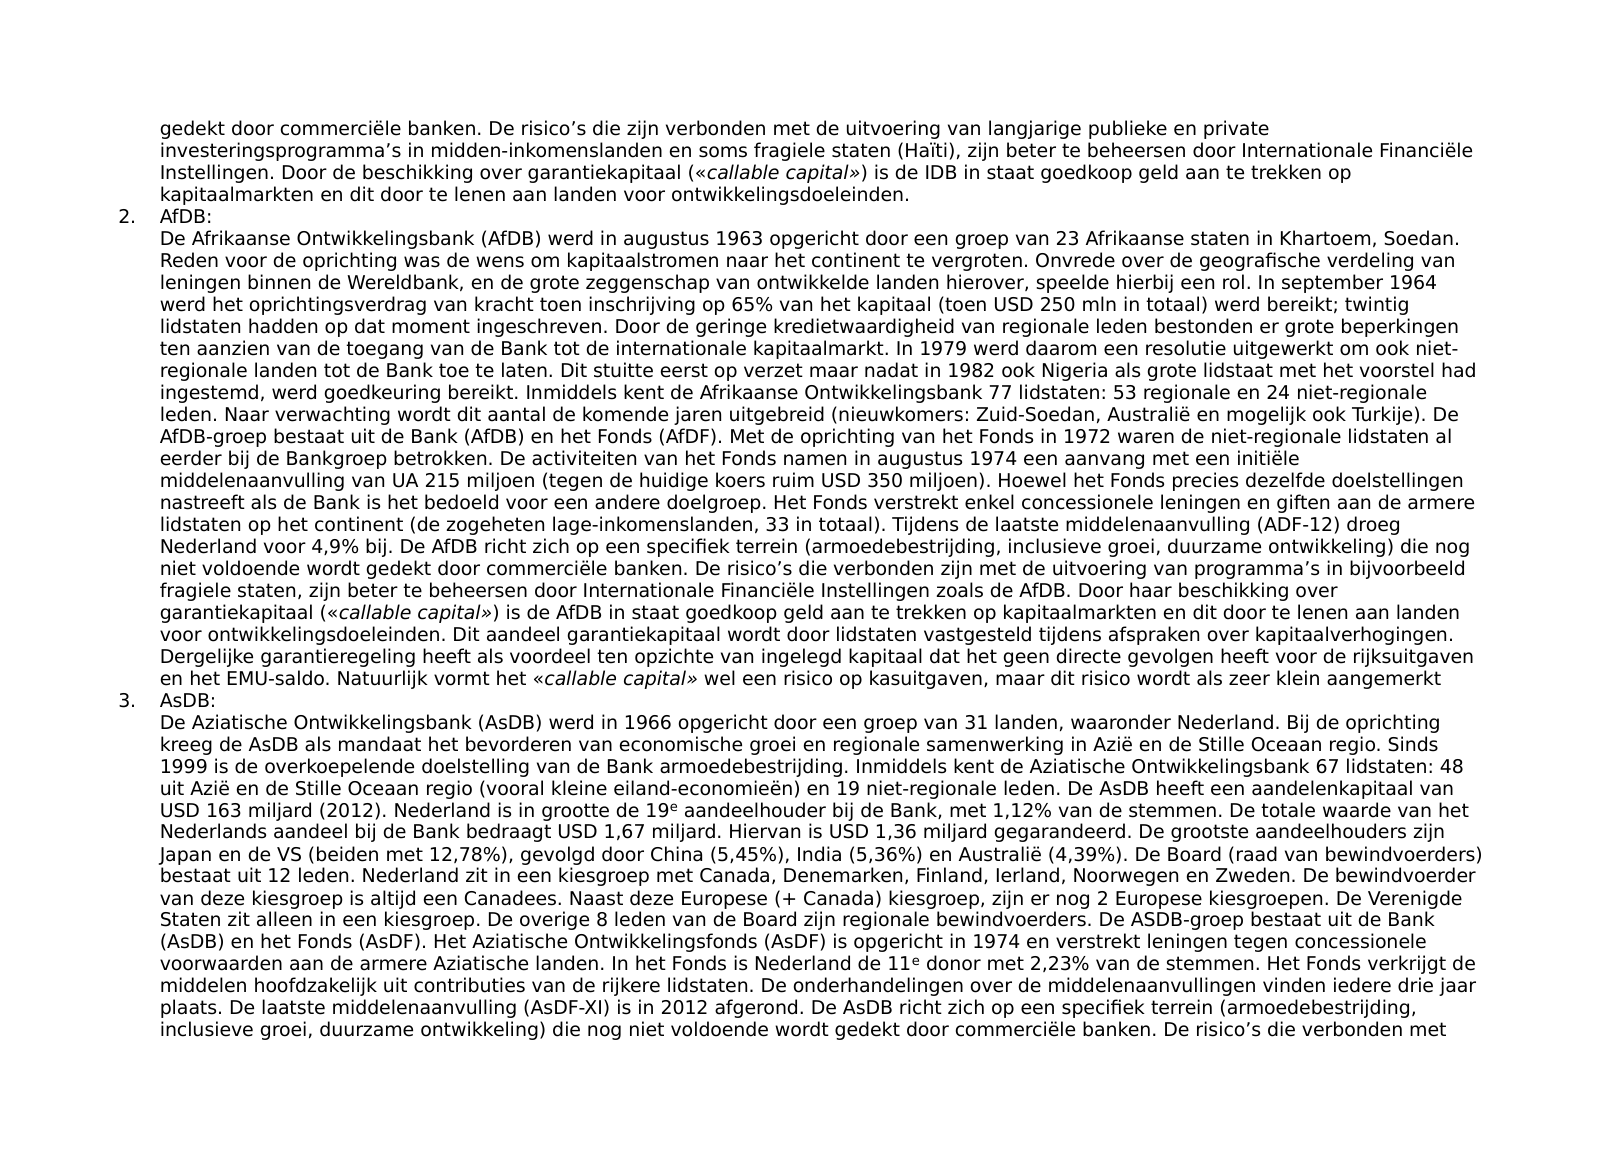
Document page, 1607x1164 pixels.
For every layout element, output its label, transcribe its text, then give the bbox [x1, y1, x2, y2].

text 3. AsDB: [118, 689, 1488, 712]
text 2. AfDB: [118, 206, 1488, 228]
text gedekt door commerciële banken. De risico’s die zijn verbonden met de uitvoering van langjarige publieke en private investeringsprogramma’s in midden-inkomenslanden en soms fragiele staten (Haïti), zijn beter te beheersen door Internationale Financiële Instellingen. Door de beschikking over garantiekapitaal («callable capital») is de IDB in staat goedkoop geld aan te trekken op kapitaalmarkten en dit door te lenen aan landen voor ontwikkelingsdoeleinden. [159, 118, 1488, 206]
text De Aziatische Ontwikkelingsbank (AsDB) werd in 1966 opgericht door een groep van 31 landen, waaronder Nederland. Bij de oprichting kreeg de AsDB als mandaat het bevorderen van economische groei en regionale samenwerking in Azië en de Stille Oceaan regio. Sinds 1999 is de overkoepelende doelstelling van de Bank armoedebestrijding. Inmiddels kent de Aziatische Ontwikkelingsbank 67 lidstaten: 48 uit Azië en de Stille Oceaan regio (vooral kleine eiland-economieën) en 19 niet-regionale leden. De AsDB heeft een aandelenkapitaal van USD 163 miljard (2012). Nederland is in grootte de 19e aandeelhouder bij de Bank, met 1,12% van de stemmen. De totale waarde van het Nederlands aandeel bij de Bank bedraagt USD 1,67 miljard. Hiervan is USD 1,36 miljard gegarandeerd. De grootste aandeelhouders zijn Japan en de VS (beiden met 12,78%), gevolgd door China (5,45%), India (5,36%) en Australië (4,39%). De Board (raad van bewindvoerders) bestaat uit 12 leden. Nederland zit in een kiesgroep met Canada, Denemarken, Finland, Ierland, Noorwegen en Zweden. De bewindvoerder van deze kiesgroep is altijd een Canadees. Naast deze Europese (+ Canada) kiesgroep, zijn er nog 2 Europese kiesgroepen. De Verenigde Staten zit alleen in een kiesgroep. De overige 8 leden van de Board zijn regionale bewindvoerders. De ASDB-groep bestaat uit de Bank (AsDB) en het Fonds (AsDF). Het Aziatische Ontwikkelingsfonds (AsDF) is opgericht in 1974 en verstrekt leningen tegen concessionele voorwaarden aan de armere Aziatische landen. In het Fonds is Nederland de 11e donor met 2,23% van de stemmen. Het Fonds verkrijgt de middelen hoofdzakelijk uit contributies van de rijkere lidstaten. De onderhandelingen over de middelenaanvullingen vinden iedere drie jaar plaats. De laatste middelenaanvulling (AsDF-XI) is in 2012 afgerond. De AsDB richt zich op een specifiek terrein (armoedebestrijding, inclusieve groei, duurzame ontwikkeling) die nog niet voldoende wordt gedekt door commerciële banken. De risico’s die verbonden met [159, 712, 1488, 1041]
text De Afrikaanse Ontwikkelingsbank (AfDB) werd in augustus 1963 opgericht door een groep van 23 Afrikaanse staten in Khartoem, Soedan. Reden voor de oprichting was de wens om kapitaalstromen naar het continent te vergroten. Onvrede over de geografische verdeling van leningen binnen de Wereldbank, en de grote zeggenschap van ontwikkelde landen hierover, speelde hierbij een rol. In september 1964 werd het oprichtingsverdrag van kracht toen inschrijving op 65% van het kapitaal (toen USD 250 mln in totaal) werd bereikt; twintig lidstaten hadden op dat moment ingeschreven. Door de geringe kredietwaardigheid van regionale leden bestonden er grote beperkingen ten aanzien van de toegang van de Bank tot de internationale kapitaalmarkt. In 1979 werd daarom een resolutie uitgewerkt om ook niet-regionale landen tot de Bank toe te laten. Dit stuitte eerst op verzet maar nadat in 1982 ook Nigeria als grote lidstaat met het voorstel had ingestemd, werd goedkeuring bereikt. Inmiddels kent de Afrikaanse Ontwikkelingsbank 77 lidstaten: 53 regionale en 24 niet-regionale leden. Naar verwachting wordt dit aantal de komende jaren uitgebreid (nieuwkomers: Zuid-Soedan, Australië en mogelijk ook Turkije). De AfDB-groep bestaat uit de Bank (AfDB) en het Fonds (AfDF). Met de oprichting van het Fonds in 1972 waren de niet-regionale lidstaten al eerder bij de Bankgroep betrokken. De activiteiten van het Fonds namen in augustus 1974 een aanvang met een initiële middelenaanvulling van UA 215 miljoen (tegen de huidige koers ruim USD 350 miljoen). Hoewel het Fonds precies dezelfde doelstellingen nastreeft als de Bank is het bedoeld voor een andere doelgroep. Het Fonds verstrekt enkel concessionele leningen en giften aan de armere lidstaten op het continent (de zogeheten lage-inkomenslanden, 33 in totaal). Tijdens de laatste middelenaanvulling (ADF-12) droeg Nederland voor 4,9% bij. De AfDB richt zich op een specifiek terrein (armoedebestrijding, inclusieve groei, duurzame ontwikkeling) die nog niet voldoende wordt gedekt door commerciële banken. De risico’s die verbonden zijn met de uitvoering van programma’s in bijvoorbeeld fragiele staten, zijn beter te beheersen door Internationale Financiële Instellingen zoals de AfDB. Door haar beschikking over garantiekapitaal («callable capital») is de AfDB in staat goedkoop geld aan te trekken op kapitaalmarkten en dit door te lenen aan landen voor ontwikkelingsdoeleinden. Dit aandeel garantiekapitaal wordt door lidstaten vastgesteld tijdens afspraken over kapitaalverhogingen. Dergelijke garantieregeling heeft als voordeel ten opzichte van ingelegd kapitaal dat het geen directe gevolgen heeft voor de rijksuitgaven en het EMU-saldo. Natuurlijk vormt het «callable capital» wel een risico op kasuitgaven, maar dit risico wordt als zeer klein aangemerkt [159, 228, 1488, 689]
